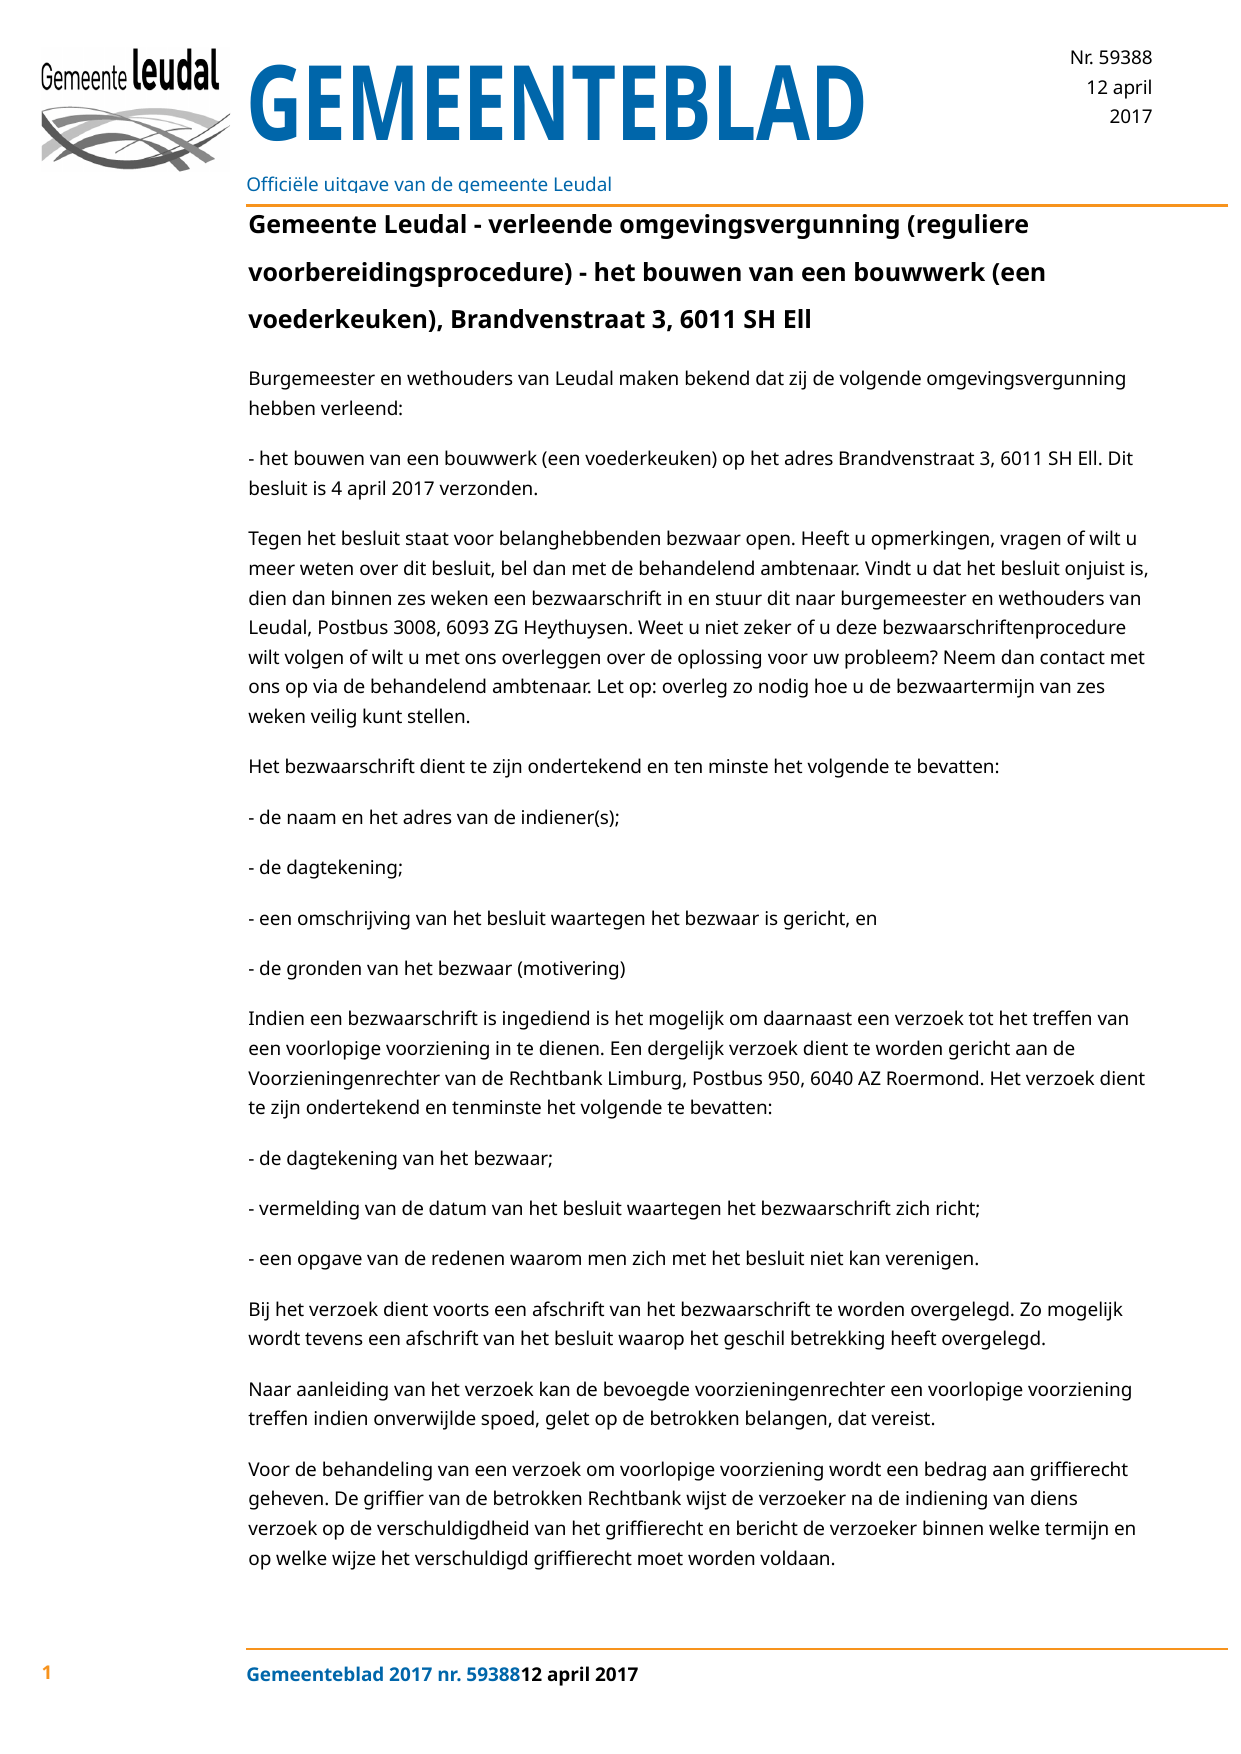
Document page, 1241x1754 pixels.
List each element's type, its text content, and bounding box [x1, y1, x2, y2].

text Gemeente Leudal - verleende omgevingsvergunning (reguliere voorbereidingsprocedure) - het bouwen van een bouwwerk (een voederkeuken), Brandvenstraat 3, 6011 SH Ell [248, 207, 1152, 336]
picture [41, 47, 231, 172]
text Naar aanleiding van het verzoek kan de bevoegde voorzieningenrechter een voorlopige voorziening treffen indien onverwijlde spoed, gelet op de betrokken belangen, dat vereist. [248, 1376, 1152, 1431]
text Burgemeester en wethouders van Leudal maken bekend dat zij de volgende omgevingsvergunning hebben verleend: [248, 366, 1152, 421]
text - de gronden van het bezwaar (motivering) [248, 955, 1152, 981]
text - de dagtekening van het bezwaar; [248, 1145, 1152, 1170]
text - vermelding van de datum van het besluit waartegen het bezwaarschrift zich richt; [248, 1195, 1152, 1221]
text - de dagtekening; [248, 854, 1152, 880]
text - een omschrijving van het besluit waartegen het bezwaar is gericht, en [248, 905, 1152, 930]
text - een opgave van de redenen waarom men zich met het besluit niet kan verenigen. [248, 1246, 1152, 1271]
text Bij het verzoek dient voorts een afschrift van het bezwaarschrift te worden overgelegd. Zo mogelijk wordt tevens een afschrift van het besluit waarop het geschil betrekking heeft overgelegd. [248, 1296, 1152, 1351]
text Tegen het besluit staat voor belanghebbenden bezwaar open. Heeft u opmerkingen, vragen of wilt u meer weten over dit besluit, bel dan met de behandelend ambtenaar. Vindt u dat het besluit onjuist is, dien dan binnen zes weken een bezwaarschrift in en stuur dit naar burgemeester en wethouders van Leudal, Postbus 3008, 6093 ZG Heythuysen. Weet u niet zeker of u deze bezwaarschriftenprocedure wilt volgen of wilt u met ons overleggen over de oplossing voor uw probleem? Neem dan contact met ons op via de behandelend ambtenaar. Let op: overleg zo nodig hoe u de bezwaartermijn van zes weken veilig kunt stellen. [248, 526, 1152, 729]
text Voor de behandeling van een verzoek om voorlopige voorziening wordt een bedrag aan griffierecht geheven. De griffier van de betrokken Rechtbank wijst de verzoeker na de indiening van diens verzoek op de verschuldigdheid van het griffierecht en bericht de verzoeker binnen welke termijn en op welke wijze het verschuldigd griffierecht moet worden voldaan. [248, 1456, 1152, 1570]
text Indien een bezwaarschrift is ingediend is het mogelijk om daarnaast een verzoek tot het treffen van een voorlopige voorziening in te dienen. Een dergelijk verzoek dient te worden gericht aan de Voorzieningenrechter van de Rechtbank Limburg, Postbus 950, 6040 AZ Roermond. Het verzoek dient te zijn ondertekend en tenminste het volgende te bevatten: [248, 1006, 1152, 1120]
text - de naam en het adres van de indiener(s); [248, 804, 1152, 829]
text - het bouwen van een bouwwerk (een voederkeuken) op het adres Brandvenstraat 3, 6011 SH Ell. Dit besluit is 4 april 2017 verzonden. [248, 446, 1152, 501]
text Het bezwaarschrift dient te zijn ondertekend en ten minste het volgende te bevatten: [248, 753, 1152, 779]
